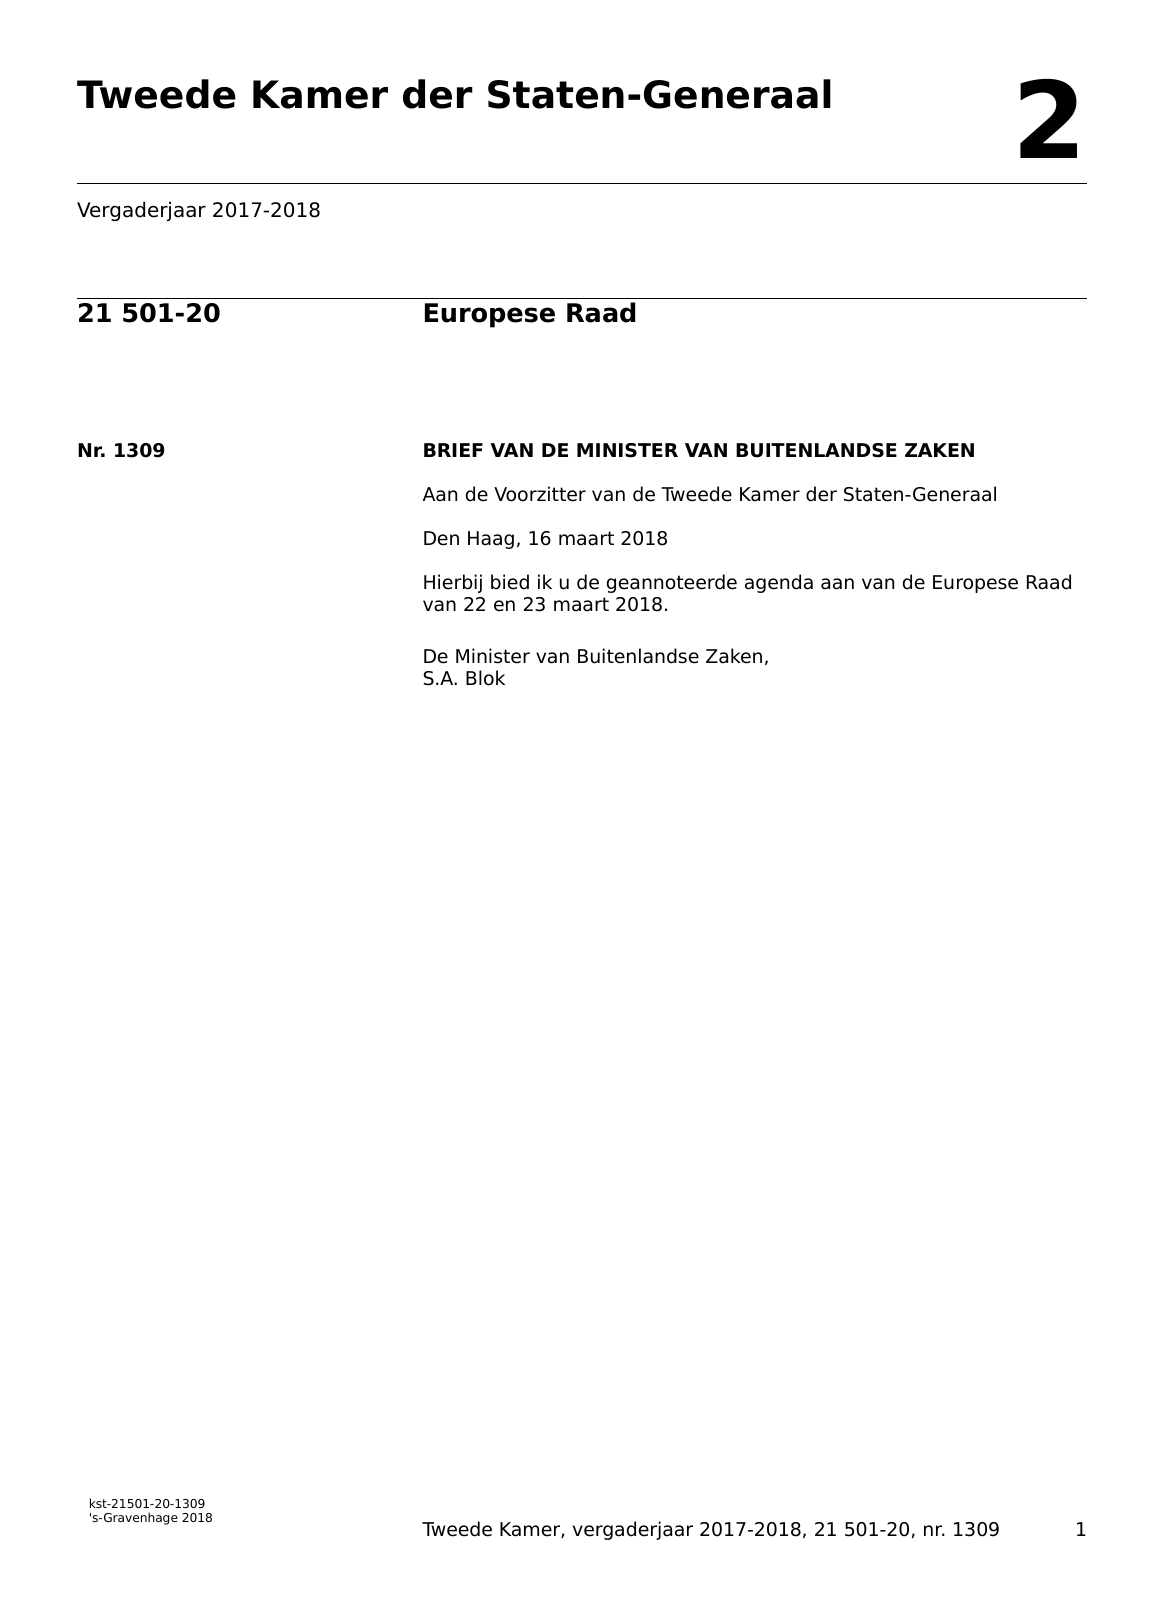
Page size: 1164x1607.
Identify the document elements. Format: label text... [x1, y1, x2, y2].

table_header 2 [886, 59, 1087, 183]
text Den Haag, 16 maart 2018 [422, 528, 1087, 550]
table_header Tweede Kamer der Staten-Generaal [77, 59, 886, 183]
subtitle 21 501-20 Europese Raad [77, 299, 1087, 329]
text Aan de Voorzitter van de Tweede Kamer der Staten-Generaal [422, 484, 1087, 506]
text 's-Gravenhage 2018 [88, 1511, 323, 1525]
text De Minister van Buitenlandse Zaken, S.A. Blok [422, 646, 1087, 690]
text Hierbij bied ik u de geannoteerde agenda aan van de Europese Raad van 22 en 23 maart 2018. [422, 572, 1087, 616]
table_cell Vergaderjaar 2017-2018 [77, 184, 1087, 298]
subtitle Nr. 1309 BRIEF VAN DE MINISTER VAN BUITENLANDSE ZAKEN [77, 440, 1087, 462]
text kst-21501-20-1309 [88, 1497, 323, 1511]
